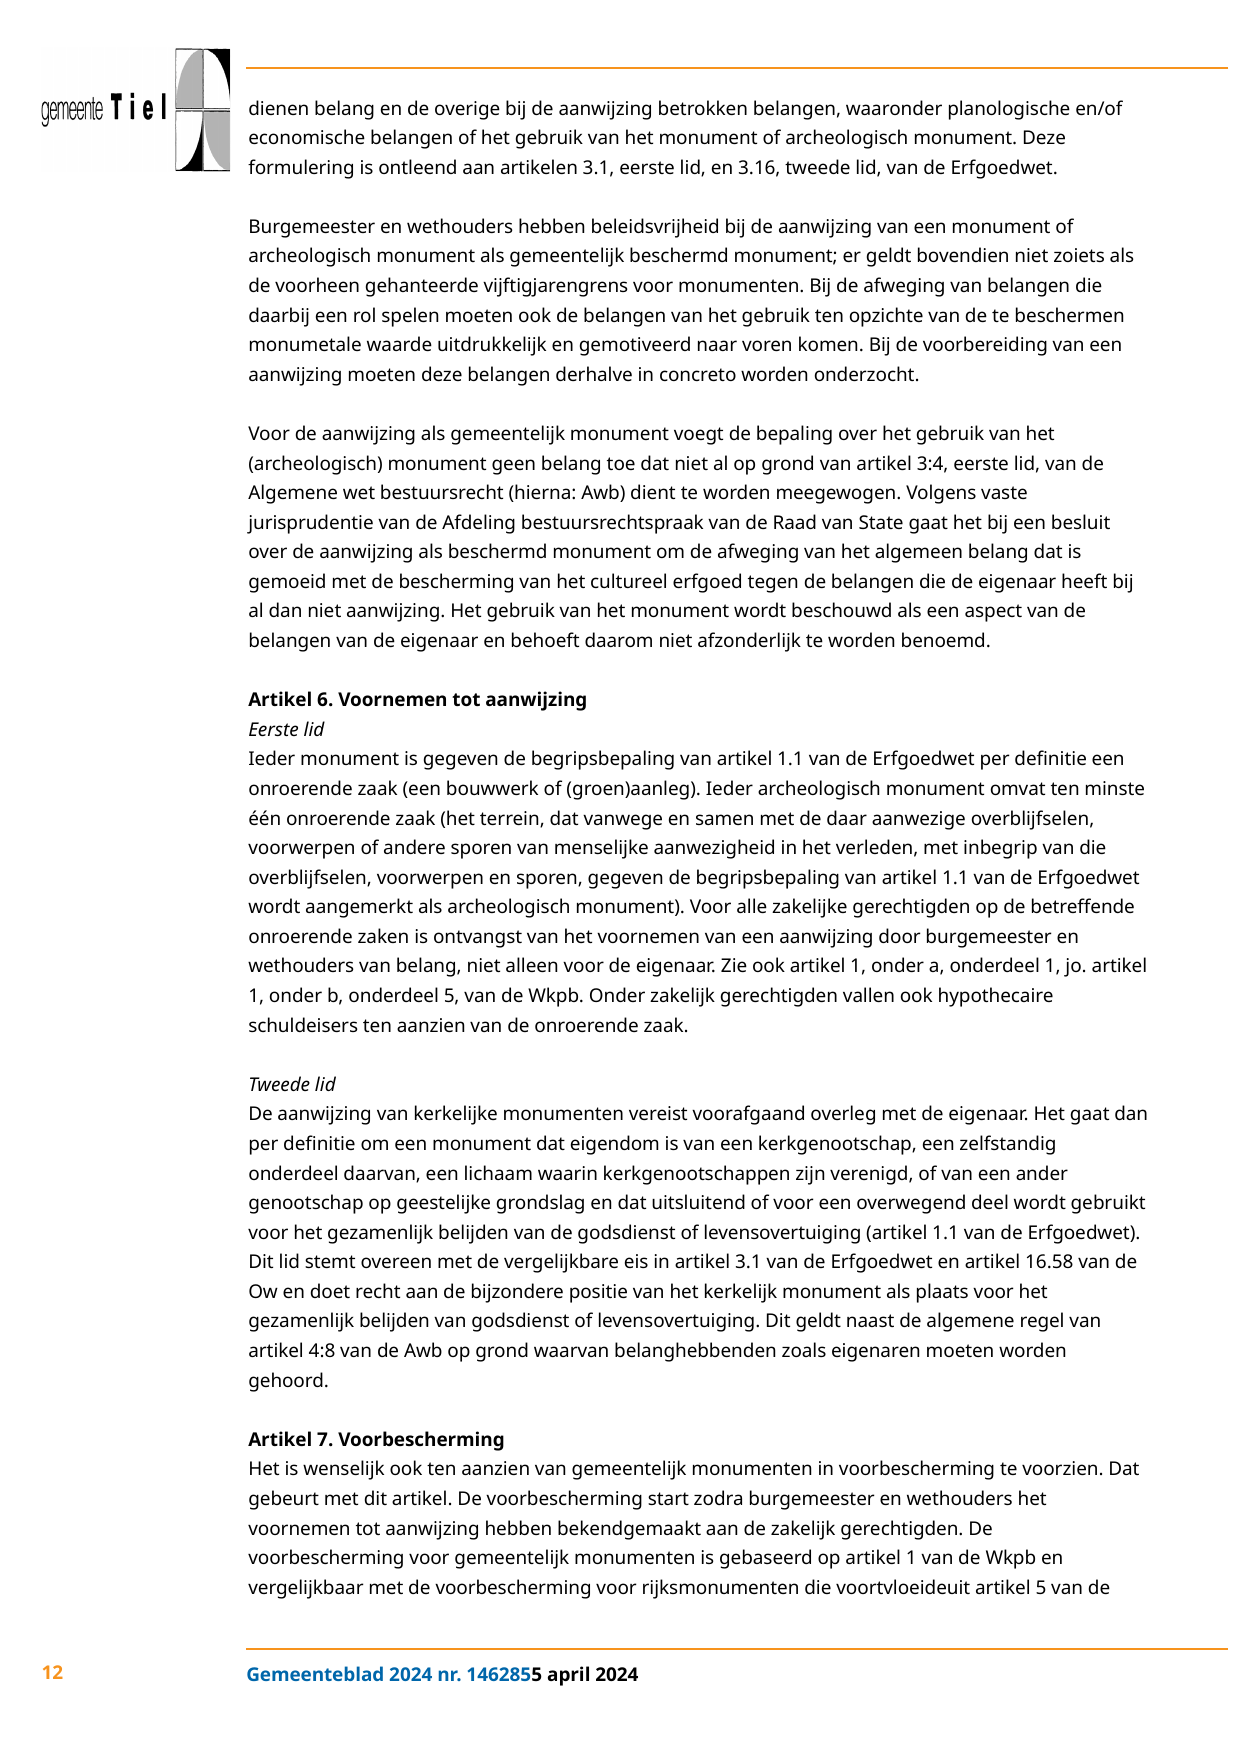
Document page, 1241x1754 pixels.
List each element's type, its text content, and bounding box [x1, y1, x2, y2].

text Ieder monument is gegeven de begripsbepaling van artikel 1.1 van de Erfgoedwet per definitie een onroerende zaak (een bouwwerk of (groen)aanleg). Ieder archeologisch monument omvat ten minste één onroerende zaak (het terrein, dat vanwege en samen met de daar aanwezige overblijfselen, voorwerpen of andere sporen van menselijke aanwezigheid in het verleden, met inbegrip van die overblijfselen, voorwerpen en sporen, gegeven de begripsbepaling van artikel 1.1 van de Erfgoedwet wordt aangemerkt als archeologisch monument). Voor alle zakelijke gerechtigden op de betreffende onroerende zaken is ontvangst van het voornemen van een aanwijzing door burgemeester en wethouders van belang, niet alleen voor de eigenaar. Zie ook artikel 1, onder a, onderdeel 1, jo. artikel 1, onder b, onderdeel 5, van de Wkpb. Onder zakelijk gerechtigden vallen ook hypothecaire schuldeisers ten aanzien van de onroerende zaak. [248, 746, 1152, 1038]
text Eerste lid [248, 716, 1152, 742]
text Het is wenselijk ook ten aanzien van gemeentelijk monumenten in voorbescherming te voorzien. Dat gebeurt met dit artikel. De voorbescherming start zodra burgemeester en wethouders het voornemen tot aanwijzing hebben bekendgemaakt aan de zakelijk gerechtigden. De voorbescherming voor gemeentelijk monumenten is gebaseerd op artikel 1 van de Wkpb en vergelijkbaar met de voorbescherming voor rijksmonumenten die voortvloeideuit artikel 5 van de [248, 1456, 1152, 1600]
text dienen belang en de overige bij de aanwijzing betrokken belangen, waaronder planologische en/of economische belangen of het gebruik van het monument of archeologisch monument. Deze formulering is ontleend aan artikelen 3.1, eerste lid, en 3.16, tweede lid, van de Erfgoedwet. [248, 95, 1152, 180]
picture [41, 47, 231, 172]
text Artikel 6. Voornemen tot aanwijzing [248, 686, 1152, 712]
text De aanwijzing van kerkelijke monumenten vereist voorafgaand overleg met de eigenaar. Het gaat dan per definitie om een monument dat eigendom is van een kerkgenootschap, een zelfstandig onderdeel daarvan, een lichaam waarin kerkgenootschappen zijn verenigd, of van een ander genootschap op geestelijke grondslag en dat uitsluitend of voor een overwegend deel wordt gebruikt voor het gezamenlijk belijden van de godsdienst of levensovertuiging (artikel 1.1 van de Erfgoedwet). Dit lid stemt overeen met de vergelijkbare eis in artikel 3.1 van de Erfgoedwet en artikel 16.58 van de Ow en doet recht aan de bijzondere positie van het kerkelijk monument als plaats voor het gezamenlijk belijden van godsdienst of levensovertuiging. Dit geldt naast de algemene regel van artikel 4:8 van de Awb op grond waarvan belanghebbenden zoals eigenaren moeten worden gehoord. [248, 1101, 1152, 1393]
text Burgemeester en wethouders hebben beleidsvrijheid bij de aanwijzing van een monument of archeologisch monument als gemeentelijk beschermd monument; er geldt bovendien niet zoiets als de voorheen gehanteerde vijftigjarengrens voor monumenten. Bij de afweging van belangen die daarbij een rol spelen moeten ook de belangen van het gebruik ten opzichte van de te beschermen monumetale waarde uitdrukkelijk en gemotiveerd naar voren komen. Bij de voorbereiding van een aanwijzing moeten deze belangen derhalve in concreto worden onderzocht. [248, 213, 1152, 387]
text Voor de aanwijzing als gemeentelijk monument voegt de bepaling over het gebruik van het (archeologisch) monument geen belang toe dat niet al op grond van artikel 3:4, eerste lid, van de Algemene wet bestuursrecht (hierna: Awb) dient te worden meegewogen. Volgens vaste jurisprudentie van de Afdeling bestuursrechtspraak van de Raad van State gaat het bij een besluit over de aanwijzing als beschermd monument om de afweging van het algemeen belang dat is gemoeid met de bescherming van het cultureel erfgoed tegen de belangen die de eigenaar heeft bij al dan niet aanwijzing. Het gebruik van het monument wordt beschouwd als een aspect van de belangen van de eigenaar en behoeft daarom niet afzonderlijk te worden benoemd. [248, 420, 1152, 653]
text Tweede lid [248, 1071, 1152, 1097]
text Artikel 7. Voorbescherming [248, 1426, 1152, 1452]
